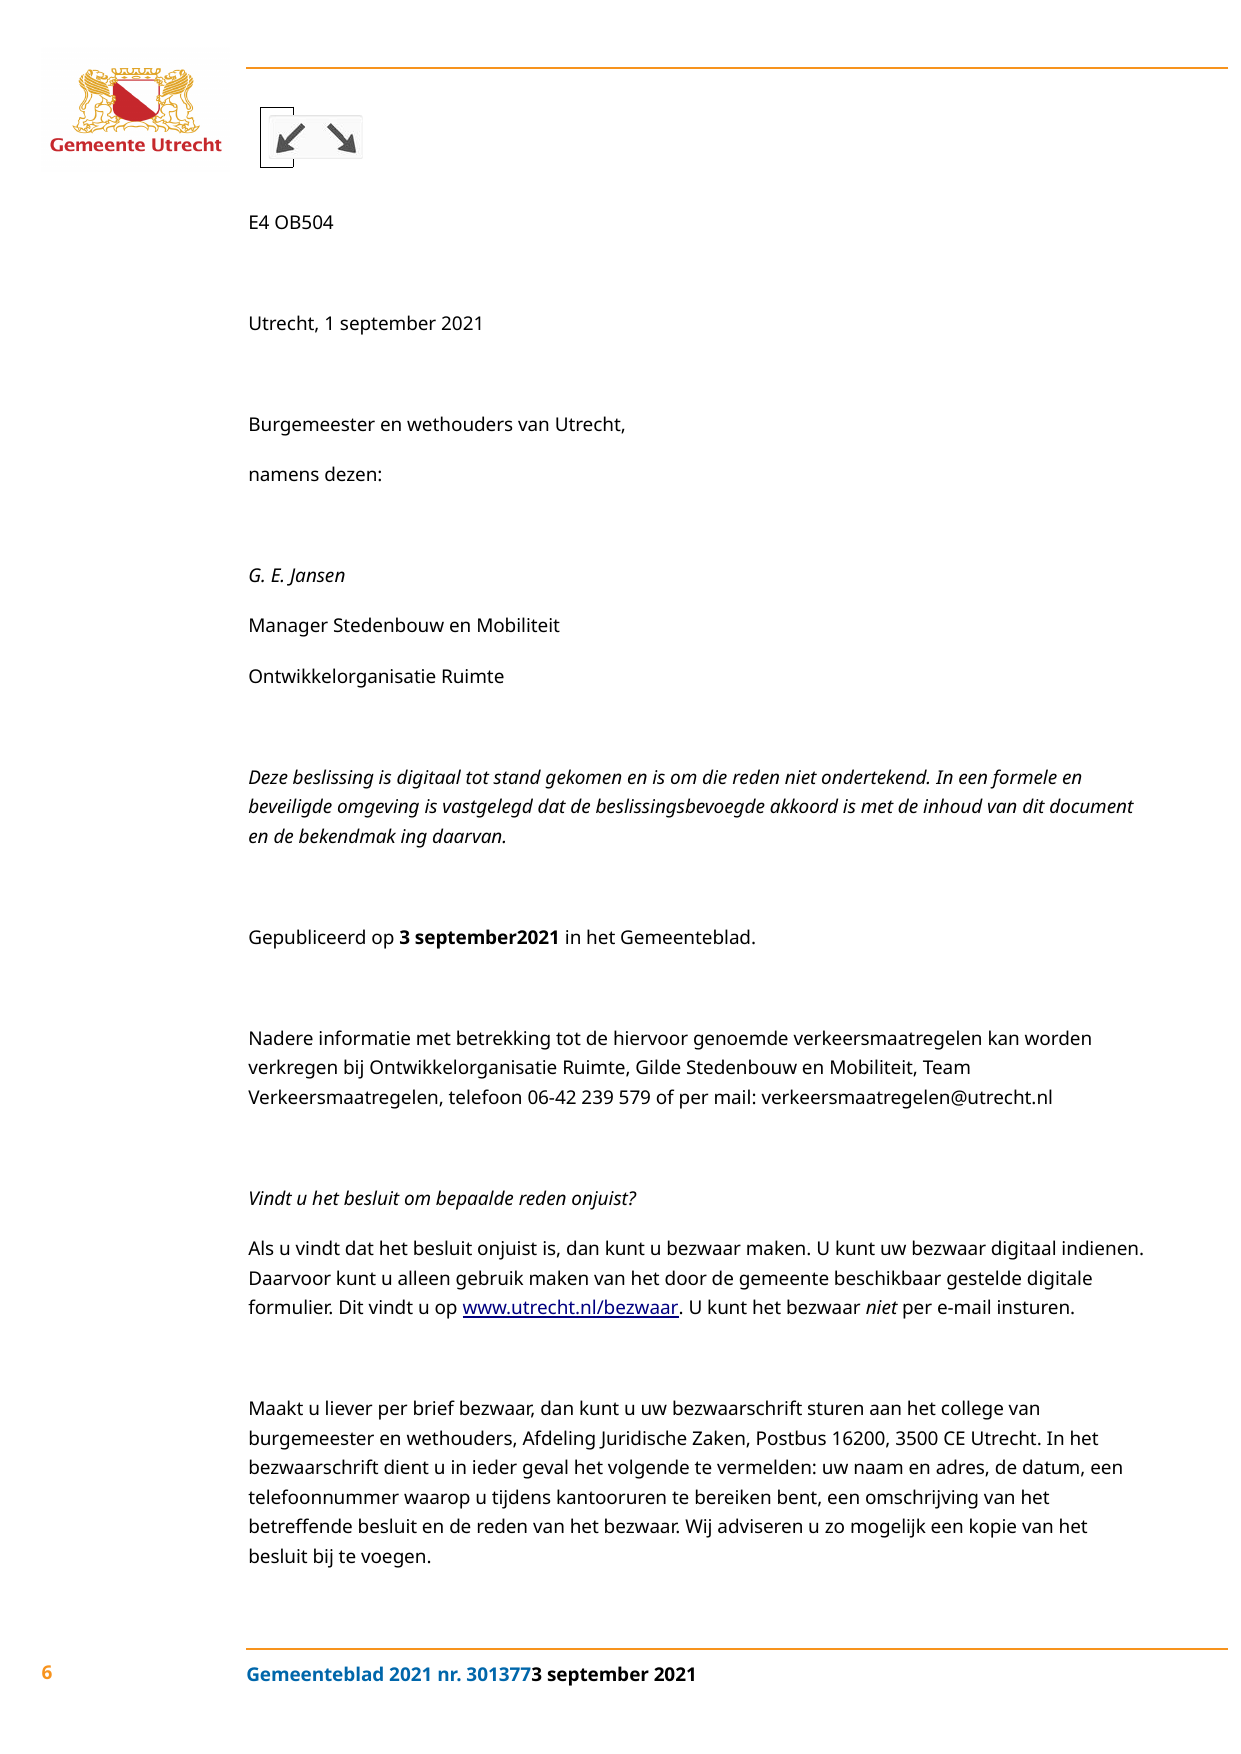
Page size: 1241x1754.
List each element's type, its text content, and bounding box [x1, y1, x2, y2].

text Deze beslissing is digitaal tot stand gekomen en is om die reden niet ondertekend. In een formele en beveiligde omgeving is vastgelegd dat de beslissingsbevoegde akkoord is met de inhoud van dit document en de bekendmak ing daarvan. [248, 764, 1152, 849]
text Gepubliceerd op 3 september2021 in het Gemeenteblad. [248, 924, 1152, 949]
picture [41, 47, 231, 172]
text namens dezen: [248, 461, 1152, 487]
text Maakt u liever per brief bezwaar, dan kunt u uw bezwaarschrift sturen aan het college van burgemeester en wethouders, Afdeling Juridische Zaken, Postbus 16200, 3500 CE Utrecht. In het bezwaarschrift dient u in ieder geval het volgende te vermelden: uw naam en adres, de datum, een telefoonnummer waarop u tijdens kantooruren te bereiken bent, een omschrijving van het betreffende besluit en de reden van het bezwaar. Wij adviseren u zo mogelijk een kopie van het besluit bij te voegen. [248, 1395, 1152, 1569]
text Vindt u het besluit om bepaalde reden onjuist? [248, 1185, 1152, 1210]
text Manager Stedenbouw en Mobiliteit [248, 613, 1152, 638]
text G. E. Jansen [248, 562, 1152, 588]
text Als u vindt dat het besluit onjuist is, dan kunt u bezwaar maken. U kunt uw bezwaar digitaal indienen. Daarvoor kunt u alleen gebruik maken van het door de gemeente beschikbaar gestelde digitale formulier. Dit vindt u op www.utrecht.nl/bezwaar. U kunt het bezwaar niet per e-mail insturen. [248, 1235, 1152, 1320]
text Burgemeester en wethouders van Utrecht, [248, 411, 1152, 437]
text E4 OB504 [248, 209, 1152, 235]
text Nadere informatie met betrekking tot de hiervoor genoemde verkeersmaatregelen kan worden verkregen bij Ontwikkelorganisatie Ruimte, Gilde Stedenbouw en Mobiliteit, Team Verkeersmaatregelen, telefoon 06-42 239 579 of per mail: verkeersmaatregelen@utrecht.nl [248, 1025, 1152, 1109]
picture [268, 115, 363, 159]
text Ontwikkelorganisatie Ruimte [248, 663, 1152, 689]
text Utrecht, 1 september 2021 [248, 310, 1152, 336]
